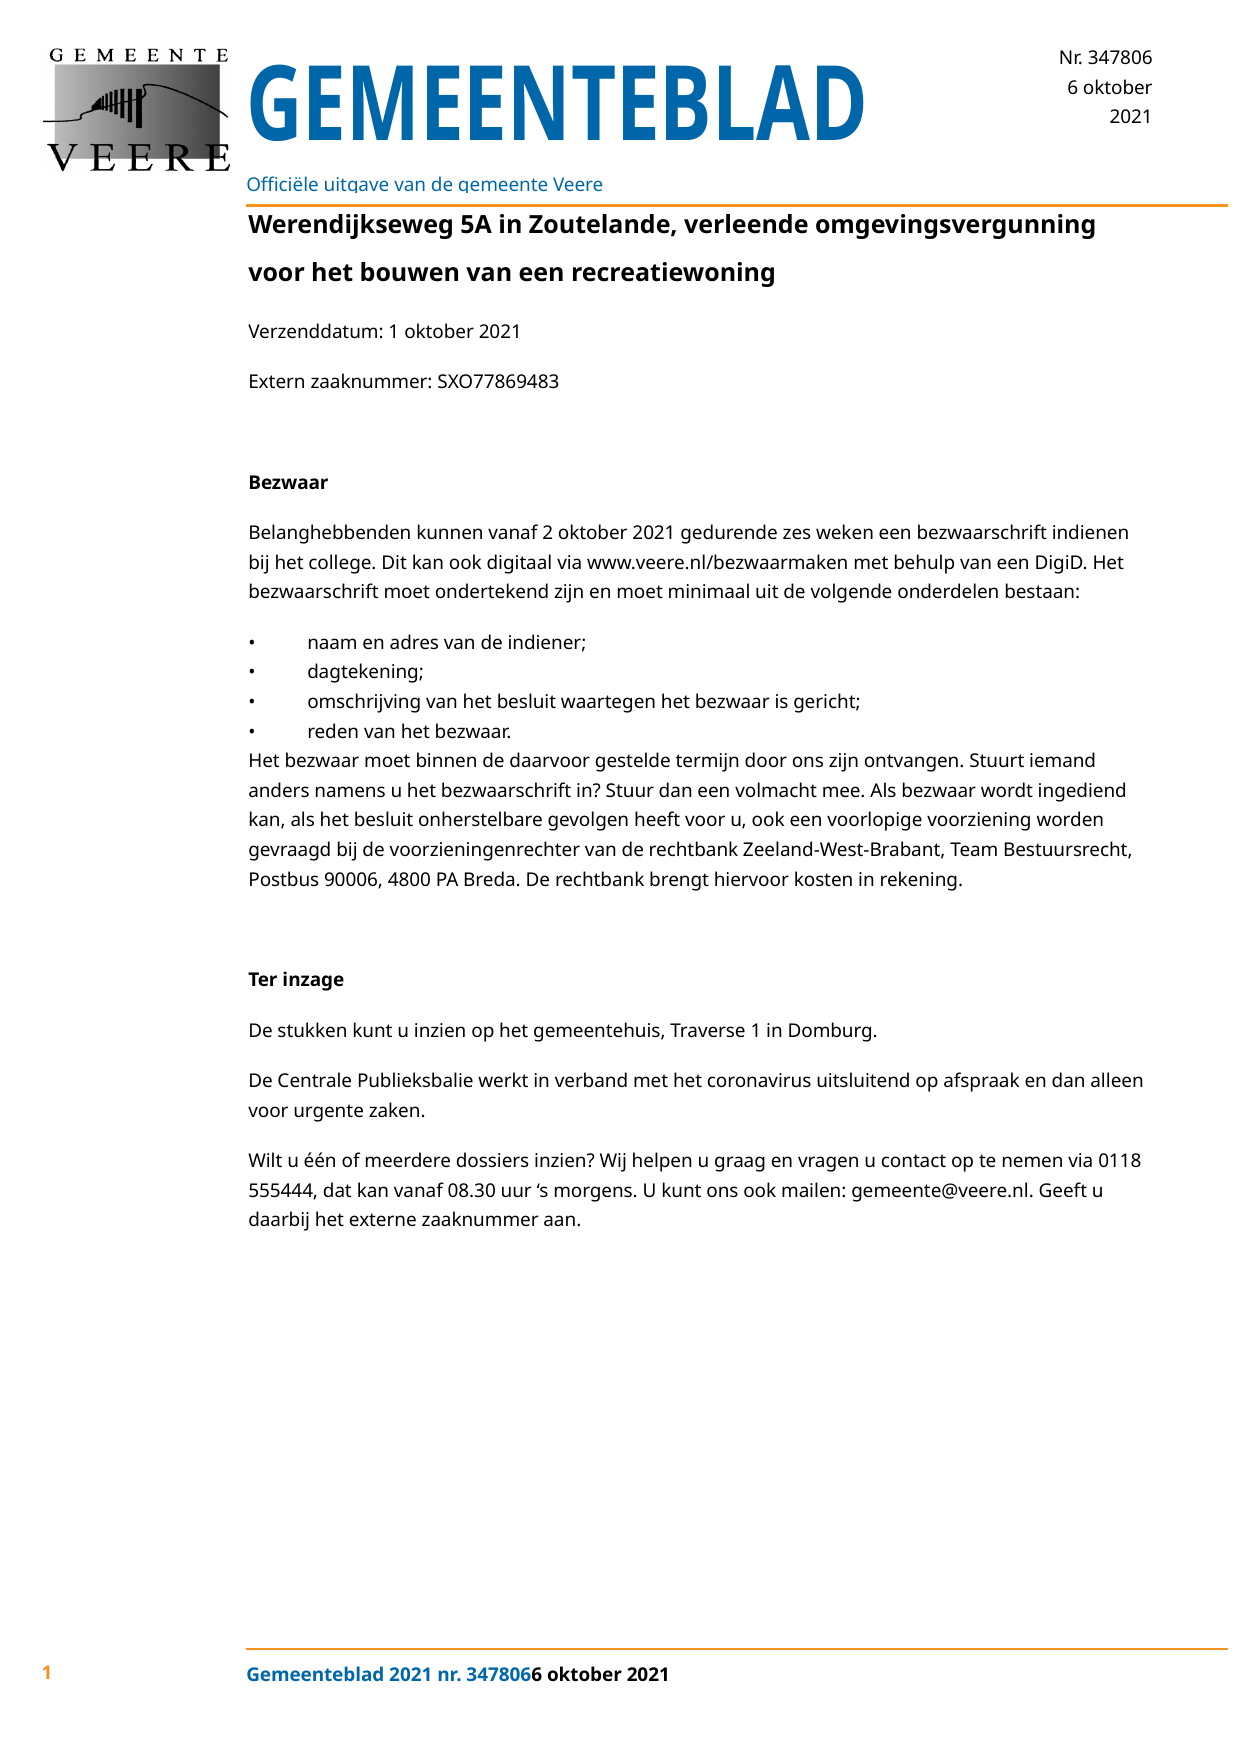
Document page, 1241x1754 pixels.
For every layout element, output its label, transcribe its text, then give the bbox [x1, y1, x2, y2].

text Wilt u één of meerdere dossiers inzien? Wij helpen u graag en vragen u contact op te nemen via 0118 555444, dat kan vanaf 08.30 uur ‘s morgens. U kunt ons ook mailen: gemeente@veere.nl. Geeft u daarbij het externe zaaknummer aan. [248, 1147, 1152, 1232]
picture [41, 47, 231, 172]
text Ter inzage [248, 967, 1152, 992]
list dagtekening; [248, 659, 1152, 684]
text Bezwaar [248, 469, 1152, 495]
list reden van het bezwaar. [248, 718, 1152, 744]
text Belanghebbenden kunnen vanaf 2 oktober 2021 gedurende zes weken een bezwaarschrift indienen bij het college. Dit kan ook digitaal via www.veere.nl/bezwaarmaken met behulp van een DigiD. Het bezwaarschrift moet ondertekend zijn en moet minimaal uit de volgende onderdelen bestaan: [248, 519, 1152, 604]
text Werendijkseweg 5A in Zoutelande, verleende omgevingsvergunning voor het bouwen van een recreatiewoning [248, 207, 1152, 288]
text Extern zaaknummer: SXO77869483 [248, 368, 1152, 394]
list omschrijving van het besluit waartegen het bezwaar is gericht; [248, 688, 1152, 714]
list naam en adres van de indiener; [248, 629, 1152, 655]
text De Centrale Publieksbalie werkt in verband met het coronavirus uitsluitend op afspraak en dan alleen voor urgente zaken. [248, 1067, 1152, 1123]
text Verzenddatum: 1 oktober 2021 [248, 318, 1152, 344]
text De stukken kunt u inzien op het gemeentehuis, Traverse 1 in Domburg. [248, 1017, 1152, 1043]
text Het bezwaar moet binnen de daarvoor gestelde termijn door ons zijn ontvangen. Stuurt iemand anders namens u het bezwaarschrift in? Stuur dan een volmacht mee. Als bezwaar wordt ingediend kan, als het besluit onherstelbare gevolgen heeft voor u, ook een voorlopige voorziening worden gevraagd bij de voorzieningenrechter van de rechtbank Zeeland-West-Brabant, Team Bestuursrecht, Postbus 90006, 4800 PA Breda. De rechtbank brengt hiervoor kosten in rekening. [248, 747, 1152, 892]
